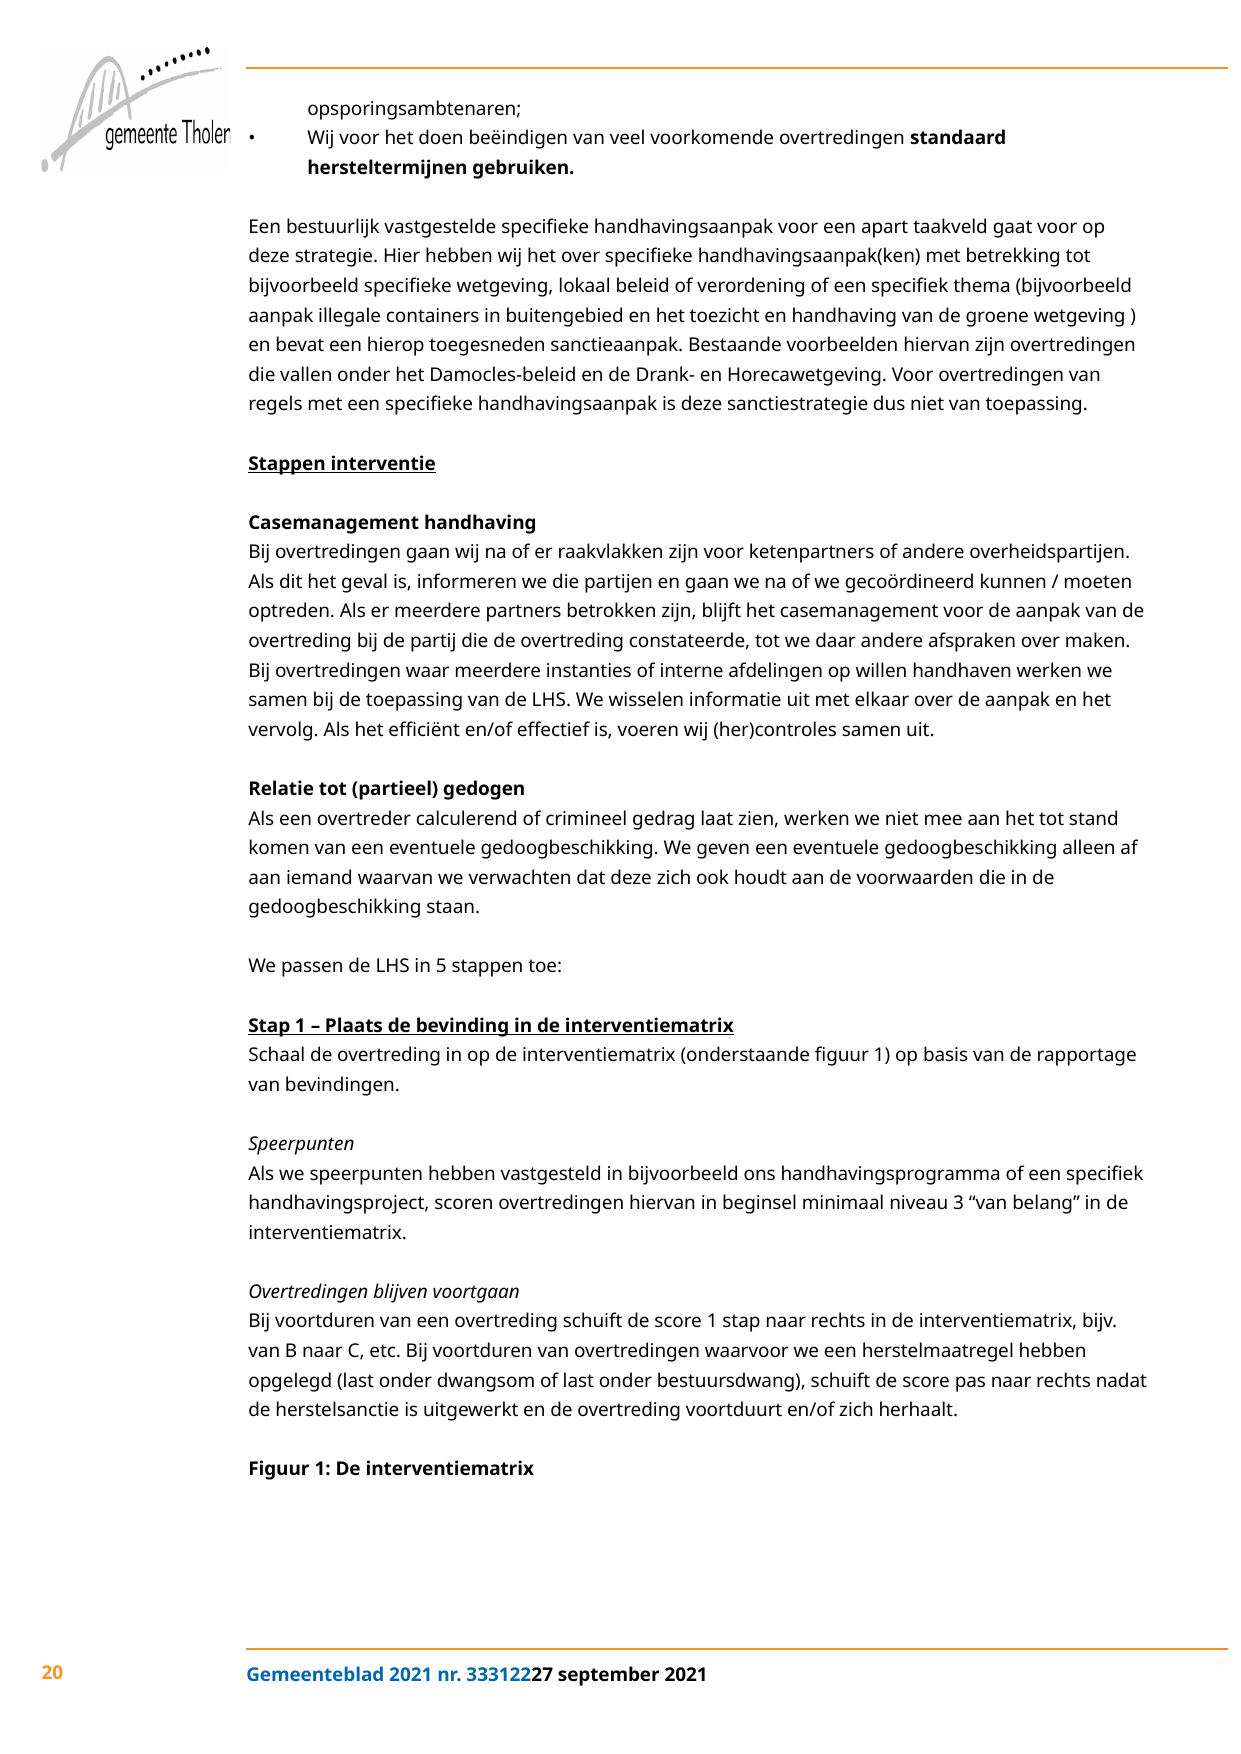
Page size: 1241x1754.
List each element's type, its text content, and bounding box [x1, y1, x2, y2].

text Bij overtredingen waar meerdere instanties of interne afdelingen op willen handhaven werken we samen bij de toepassing van de LHS. We wisselen informatie uit met elkaar over de aanpak en het vervolg. Als het efficiënt en/of effectief is, voeren wij (her)controles samen uit. [248, 657, 1152, 742]
list Wij voor het doen beëindigen van veel voorkomende overtredingen standaard hersteltermijnen gebruiken. [248, 124, 1152, 180]
text Schaal de overtreding in op de interventiematrix (onderstaande figuur 1) op basis van de rapportage van bevindingen. [248, 1041, 1152, 1097]
text Als we speerpunten hebben vastgesteld in bijvoorbeeld ons handhavingsprogramma of een specifiek handhavingsproject, scoren overtredingen hiervan in beginsel minimaal niveau 3 “van belang” in de interventiematrix. [248, 1160, 1152, 1245]
text Stappen interventie [248, 450, 1152, 476]
text Speerpunten [248, 1130, 1152, 1156]
text Stap 1 – Plaats de bevinding in de interventiematrix [248, 1012, 1152, 1038]
text Bij voortduren van een overtreding schuift de score 1 stap naar rechts in de interventiematrix, bijv. van B naar C, etc. Bij voortduren van overtredingen waarvoor we een herstelmaatregel hebben opgelegd (last onder dwangsom of last onder bestuursdwang), schuift de score pas naar rechts nadat de herstelsanctie is uitgewerkt en de overtreding voortduurt en/of zich herhaalt. [248, 1308, 1152, 1422]
list opsporingsambtenaren; [248, 95, 1152, 121]
text Relatie tot (partieel) gedogen [248, 775, 1152, 801]
text We passen de LHS in 5 stappen toe: [248, 953, 1152, 978]
text Figuur 1: De interventiematrix [248, 1456, 1152, 1481]
text Bij overtredingen gaan wij na of er raakvlakken zijn voor ketenpartners of andere overheidspartijen. Als dit het geval is, informeren we die partijen en gaan we na of we gecoördineerd kunnen / moeten optreden. Als er meerdere partners betrokken zijn, blijft het casemanagement voor de aanpak van de overtreding bij de partij die de overtreding constateerde, tot we daar andere afspraken over maken. [248, 538, 1152, 653]
picture [41, 47, 231, 172]
text Een bestuurlijk vastgestelde specifieke handhavingsaanpak voor een apart taakveld gaat voor op deze strategie. Hier hebben wij het over specifieke handhavingsaanpak(ken) met betrekking tot bijvoorbeeld specifieke wetgeving, lokaal beleid of verordening of een specifiek thema (bijvoorbeeld aanpak illegale containers in buitengebied en het toezicht en handhaving van de groene wetgeving ) en bevat een hierop toegesneden sanctieaanpak. Bestaande voorbeelden hiervan zijn overtredingen die vallen onder het Damocles-beleid en de Drank- en Horecawetgeving. Voor overtredingen van regels met een specifieke handhavingsaanpak is deze sanctiestrategie dus niet van toepassing. [248, 213, 1152, 416]
text Als een overtreder calculerend of crimineel gedrag laat zien, werken we niet mee aan het tot stand komen van een eventuele gedoogbeschikking. We geven een eventuele gedoogbeschikking alleen af aan iemand waarvan we verwachten dat deze zich ook houdt aan de voorwaarden die in de gedoogbeschikking staan. [248, 805, 1152, 919]
text Casemanagement handhaving [248, 509, 1152, 535]
text Overtredingen blijven voortgaan [248, 1278, 1152, 1304]
